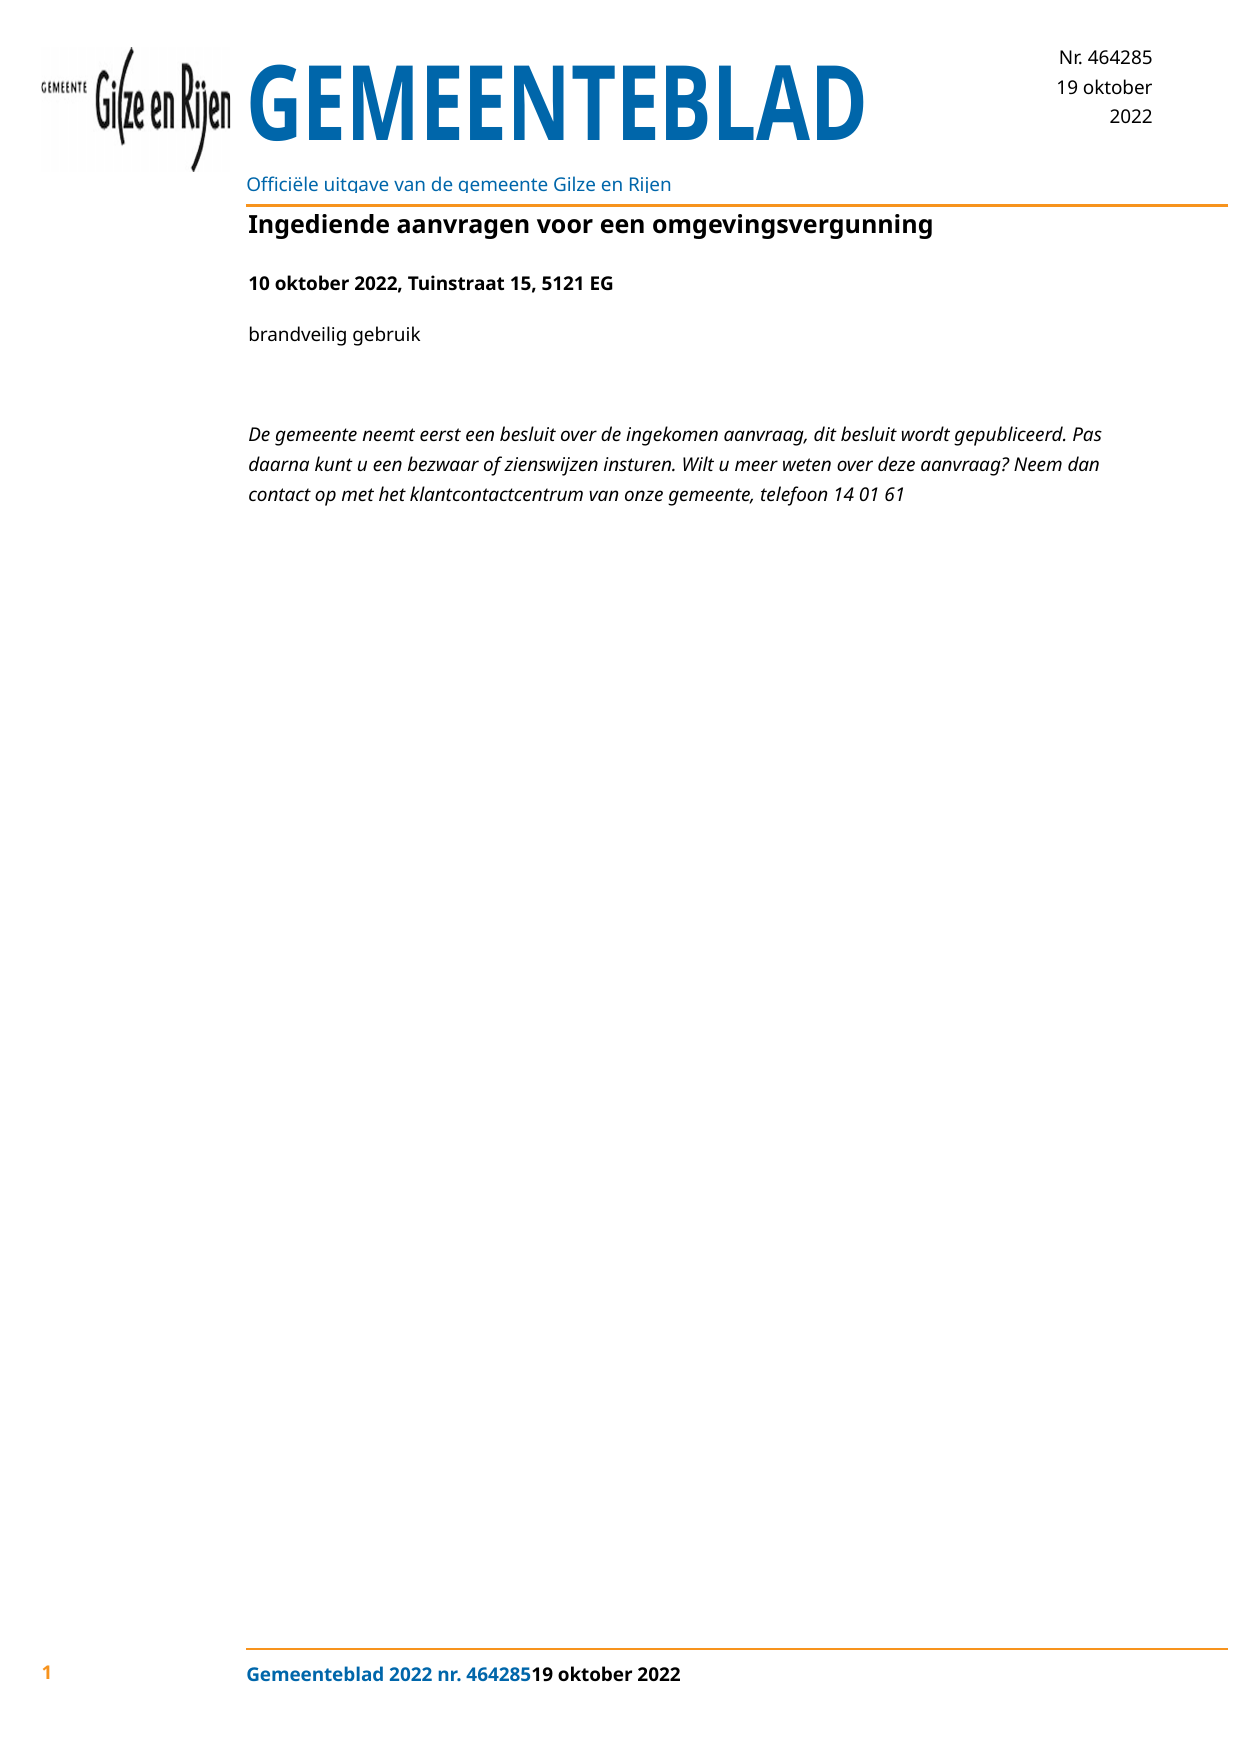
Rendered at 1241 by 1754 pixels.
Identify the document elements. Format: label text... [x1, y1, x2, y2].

text Ingediende aanvragen voor een omgevingsvergunning [248, 207, 1152, 241]
picture [41, 47, 231, 172]
text De gemeente neemt eerst een besluit over de ingekomen aanvraag, dit besluit wordt gepubliceerd. Pas daarna kunt u een bezwaar of zienswijzen insturen. Wilt u meer weten over deze aanvraag? Neem dan contact op met het klantcontactcentrum van onze gemeente, telefoon 14 01 61 [248, 422, 1152, 506]
text brandveilig gebruik [248, 321, 1152, 346]
text 10 oktober 2022, Tuinstraat 15, 5121 EG [248, 270, 1152, 296]
